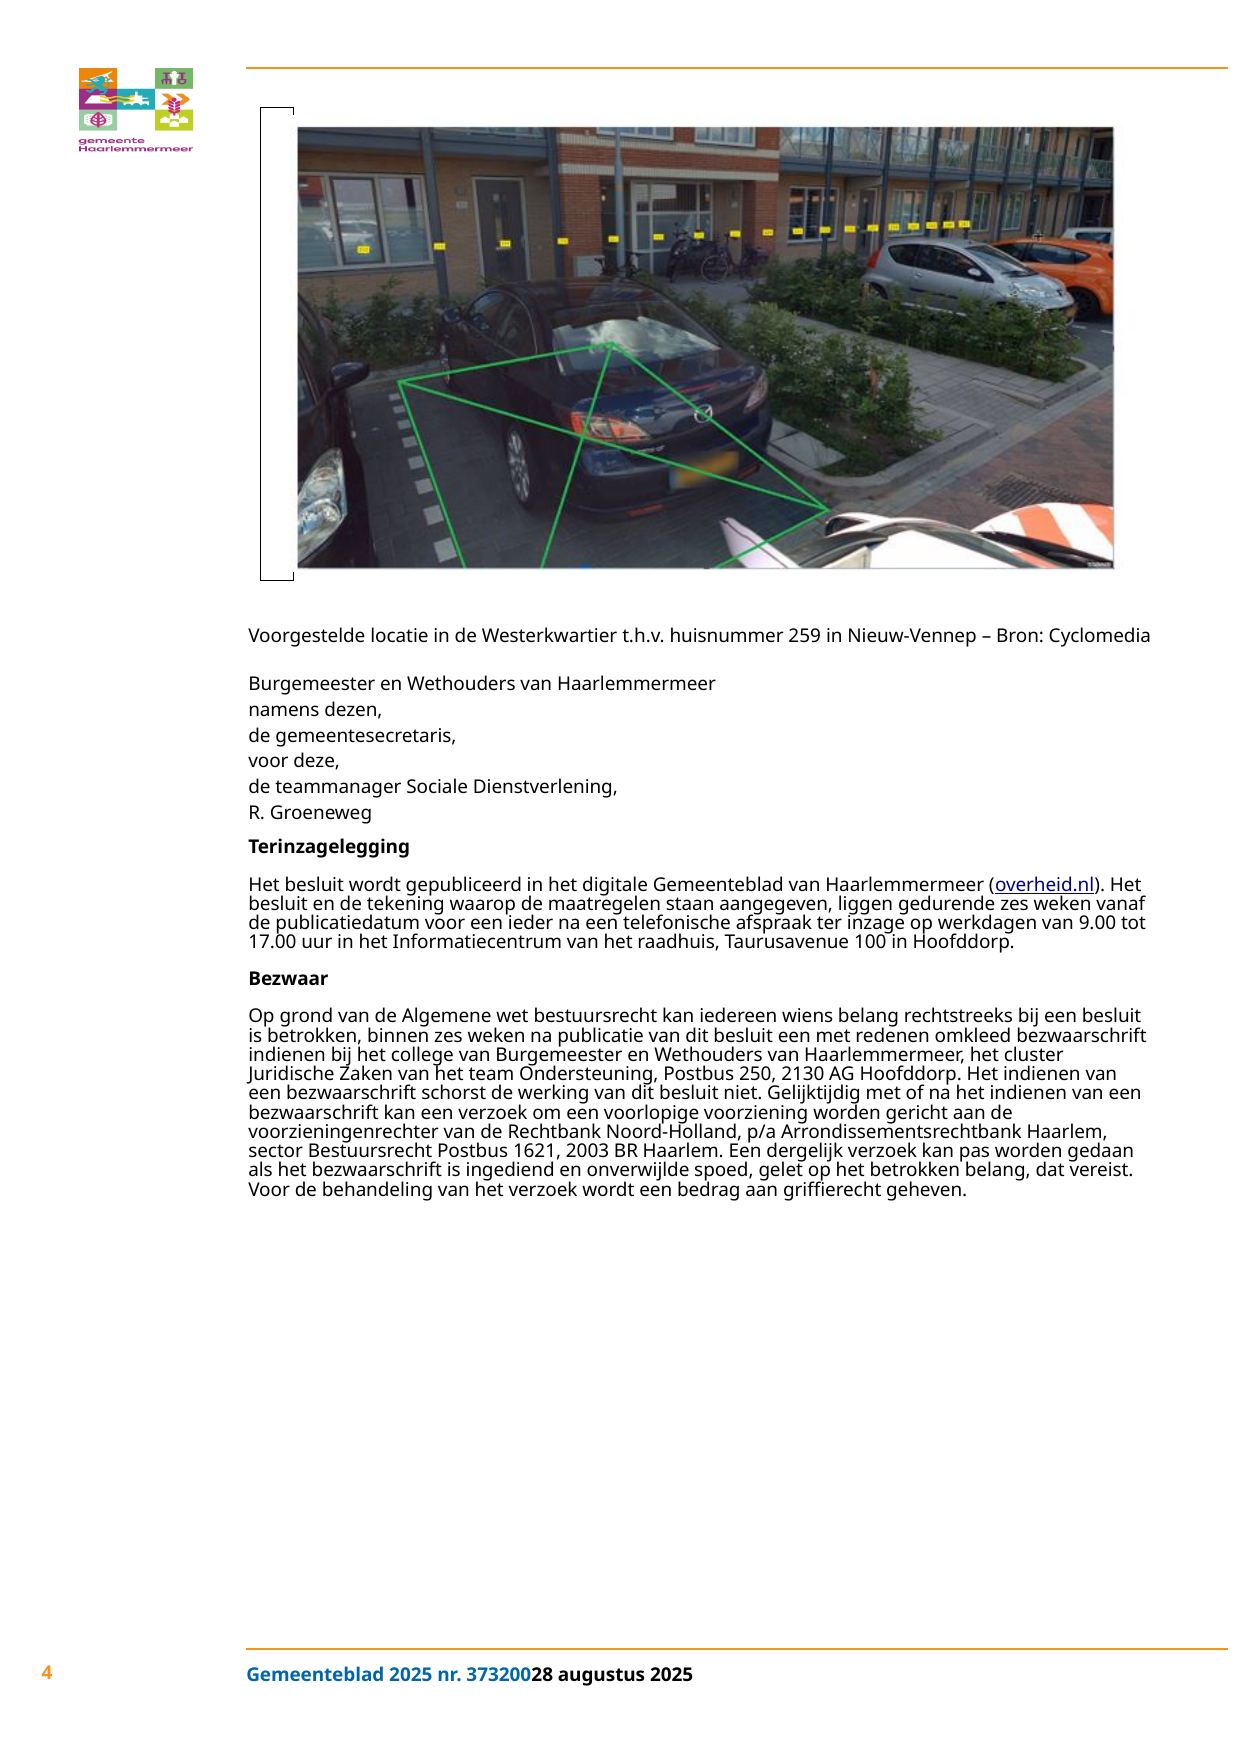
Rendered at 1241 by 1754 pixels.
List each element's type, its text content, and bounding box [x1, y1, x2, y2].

text Het besluit wordt gepubliceerd in het digitale Gemeenteblad van Haarlemmermeer (overheid.nl). Het besluit en de tekening waarop de maatregelen staan aangegeven, liggen gedurende zes weken vanaf de publicatiedatum voor een ieder na een telefonische afspraak ter inzage op werkdagen van 9.00 tot 17.00 uur in het Informatiecentrum van het raadhuis, Taurusavenue 100 in Hoofddorp. [248, 876, 1152, 953]
text namens dezen, [248, 696, 1152, 722]
text R. Groeneweg [248, 799, 1152, 825]
text Terinzagelegging [248, 838, 1152, 858]
text Op grond van de Algemene wet bestuursrecht kan iedereen wiens belang rechtstreeks bij een besluit is betrokken, binnen zes weken na publicatie van dit besluit een met redenen omkleed bezwaarschrift indienen bij het college van Burgemeester en Wethouders van Haarlemmermeer, het cluster Juridische Zaken van het team Ondersteuning, Postbus 250, 2130 AG Hoofddorp. Het indienen van een bezwaarschrift schorst de werking van dit besluit niet. Gelijktijdig met of na het indienen van een bezwaarschrift kan een verzoek om een voorlopige voorziening worden gericht aan de voorzieningenrechter van de Rechtbank Noord-Holland, p/a Arrondissementsrechtbank Haarlem, sector Bestuursrecht Postbus 1621, 2003 BR Haarlem. Een dergelijk verzoek kan pas worden gedaan als het bezwaarschrift is ingediend en onverwijlde spoed, gelet op het betrokken belang, dat vereist. Voor de behandeling van het verzoek wordt een bedrag aan griffierecht geheven. [248, 1007, 1152, 1200]
text de teammanager Sociale Dienstverlening, [248, 773, 1152, 799]
text Voorgestelde locatie in de Westerkwartier t.h.v. huisnummer 259 in Nieuw-Vennep – Bron: Cyclomedia [248, 623, 1152, 648]
picture [41, 47, 231, 172]
text Bezwaar [248, 970, 1152, 989]
text de gemeentesecretaris, [248, 722, 1152, 748]
picture [268, 115, 1155, 572]
text Burgemeester en Wethouders van Haarlemmermeer [248, 671, 1152, 696]
text voor deze, [248, 748, 1152, 773]
